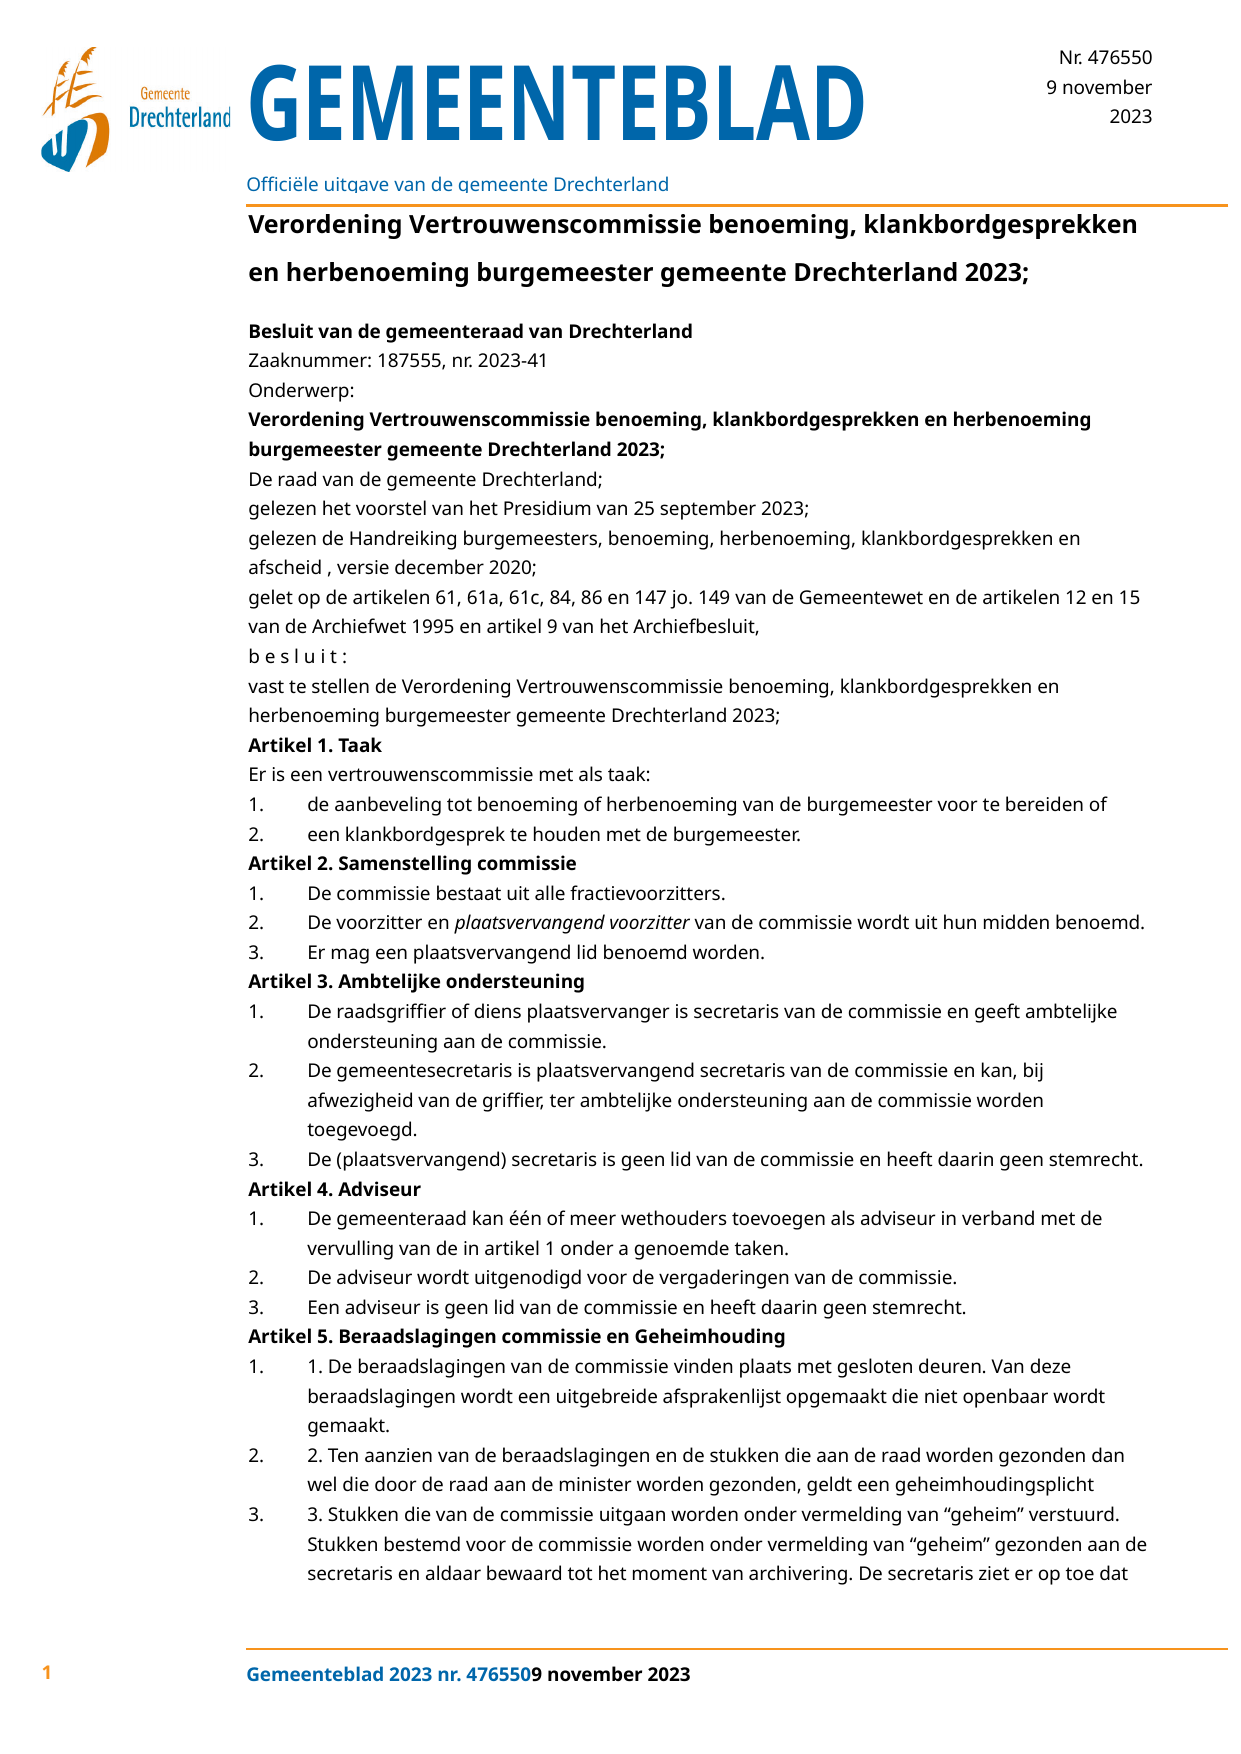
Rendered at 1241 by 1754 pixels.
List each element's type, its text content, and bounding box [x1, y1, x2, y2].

list De gemeentesecretaris is plaatsvervangend secretaris van de commissie en kan, bij afwezigheid van de griffier, ter ambtelijke ondersteuning aan de commissie worden toegevoegd. [248, 1057, 1152, 1142]
text Artikel 4. Adviseur [248, 1176, 1152, 1202]
picture [41, 158, 64, 172]
list De commissie bestaat uit alle fractievoorzitters. [248, 880, 1152, 906]
list 3. Stukken die van de commissie uitgaan worden onder vermelding van “geheim” verstuurd. Stukken bestemd voor de commissie worden onder vermelding van “geheim” gezonden aan de secretaris en aldaar bewaard tot het moment van archivering. De secretaris ziet er op toe dat [248, 1501, 1152, 1586]
text gelezen het voorstel van het Presidium van 25 september 2023; [248, 495, 1152, 521]
list De (plaatsvervangend) secretaris is geen lid van de commissie en heeft daarin geen stemrecht. [248, 1146, 1152, 1172]
text Artikel 5. Beraadslagingen commissie en Geheimhouding [248, 1324, 1152, 1349]
text Verordening Vertrouwenscommissie benoeming, klankbordgesprekken en herbenoeming burgemeester gemeente Drechterland 2023; [248, 207, 1152, 288]
list De raadsgriffier of diens plaatsvervanger is secretaris van de commissie en geeft ambtelijke ondersteuning aan de commissie. [248, 998, 1152, 1054]
text gelezen de Handreiking burgemeesters, benoeming, herbenoeming, klankbordgesprekken en afscheid , versie december 2020; [248, 525, 1152, 580]
text Besluit van de gemeenteraad van Drechterland [248, 318, 1152, 344]
text Onderwerp: [248, 377, 1152, 403]
text Artikel 3. Ambtelijke ondersteuning [248, 969, 1152, 994]
text b e s l u i t : [248, 643, 1152, 669]
list Er mag een plaatsvervangend lid benoemd worden. [248, 939, 1152, 965]
list de aanbeveling tot benoeming of herbenoeming van de burgemeester voor te bereiden of [248, 791, 1152, 817]
list De gemeenteraad kan één of meer wethouders toevoegen als adviseur in verband met de vervulling van de in artikel 1 onder a genoemde taken. [248, 1205, 1152, 1261]
list De voorzitter en plaatsvervangend voorzitter van de commissie wordt uit hun midden benoemd. [248, 909, 1152, 935]
list 1. De beraadslagingen van de commissie vinden plaats met gesloten deuren. Van deze beraadslagingen wordt een uitgebreide afsprakenlijst opgemaakt die niet openbaar wordt gemaakt. [248, 1353, 1152, 1438]
text Artikel 1. Taak [248, 732, 1152, 758]
text Er is een vertrouwenscommissie met als taak: [248, 762, 1152, 787]
text Zaaknummer: 187555, nr. 2023-41 [248, 347, 1152, 373]
picture [41, 47, 231, 172]
text Verordening Vertrouwenscommissie benoeming, klankbordgesprekken en herbenoeming burgemeester gemeente Drechterland 2023; [248, 407, 1152, 462]
list een klankbordgesprek te houden met de burgemeester. [248, 821, 1152, 847]
picture [226, 115, 231, 124]
list Een adviseur is geen lid van de commissie en heeft daarin geen stemrecht. [248, 1294, 1152, 1320]
list De adviseur wordt uitgenodigd voor de vergaderingen van de commissie. [248, 1264, 1152, 1290]
text De raad van de gemeente Drechterland; [248, 466, 1152, 492]
text gelet op de artikelen 61, 61a, 61c, 84, 86 en 147 jo. 149 van de Gemeentewet en de artikelen 12 en 15 van de Archiefwet 1995 en artikel 9 van het Archiefbesluit, [248, 584, 1152, 639]
text vast te stellen de Verordening Vertrouwenscommissie benoeming, klankbordgesprekken en herbenoeming burgemeester gemeente Drechterland 2023; [248, 673, 1152, 728]
text Artikel 2. Samenstelling commissie [248, 850, 1152, 876]
list 2. Ten aanzien van de beraadslagingen en de stukken die aan de raad worden gezonden dan wel die door de raad aan de minister worden gezonden, geldt een geheimhoudingsplicht [248, 1442, 1152, 1497]
